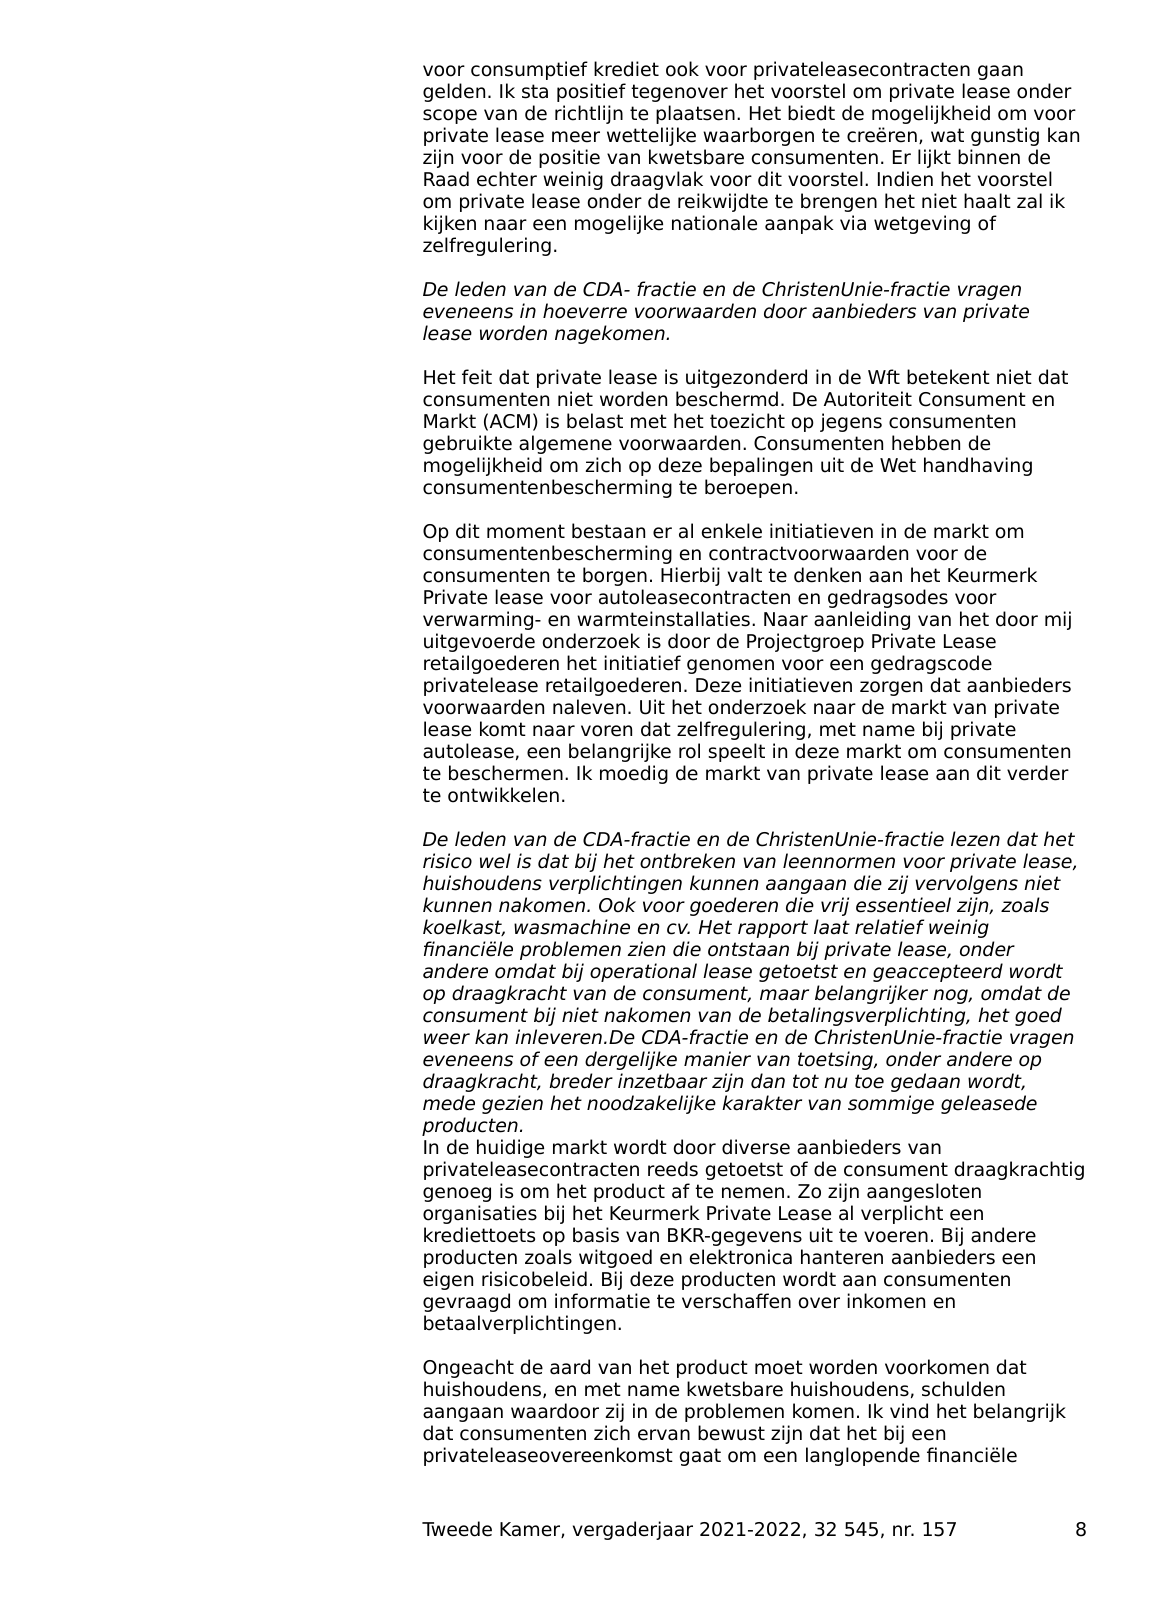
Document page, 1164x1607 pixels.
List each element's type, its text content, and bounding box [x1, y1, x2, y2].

text De leden van de CDA-fractie en de ChristenUnie-fractie lezen dat het risico wel is dat bij het ontbreken van leennormen voor private lease, huishoudens verplichtingen kunnen aangaan die zij vervolgens niet kunnen nakomen. Ook voor goederen die vrij essentieel zijn, zoals koelkast, wasmachine en cv. Het rapport laat relatief weinig financiële problemen zien die ontstaan bij private lease, onder andere omdat bij operational lease getoetst en geaccepteerd wordt op draagkracht van de consument, maar belangrijker nog, omdat de consument bij niet nakomen van de betalingsverplichting, het goed weer kan inleveren.De CDA-fractie en de ChristenUnie-fractie vragen eveneens of een dergelijke manier van toetsing, onder andere op draagkracht, breder inzetbaar zijn dan tot nu toe gedaan wordt, mede gezien het noodzakelijke karakter van sommige geleasede producten. [422, 829, 1087, 1137]
text Ongeacht de aard van het product moet worden voorkomen dat huishoudens, en met name kwetsbare huishoudens, schulden aangaan waardoor zij in de problemen komen. Ik vind het belangrijk dat consumenten zich ervan bewust zijn dat het bij een privateleaseovereenkomst gaat om een langlopende financiële [422, 1357, 1087, 1467]
text De leden van de CDA- fractie en de ChristenUnie-fractie vragen eveneens in hoeverre voorwaarden door aanbieders van private lease worden nagekomen. [422, 279, 1087, 345]
text voor consumptief krediet ook voor privateleasecontracten gaan gelden. Ik sta positief tegenover het voorstel om private lease onder scope van de richtlijn te plaatsen. Het biedt de mogelijkheid om voor private lease meer wettelijke waarborgen te creëren, wat gunstig kan zijn voor de positie van kwetsbare consumenten. Er lijkt binnen de Raad echter weinig draagvlak voor dit voorstel. Indien het voorstel om private lease onder de reikwijdte te brengen het niet haalt zal ik kijken naar een mogelijke nationale aanpak via wetgeving of zelfregulering. [422, 59, 1087, 257]
text In de huidige markt wordt door diverse aanbieders van privateleasecontracten reeds getoetst of de consument draagkrachtig genoeg is om het product af te nemen. Zo zijn aangesloten organisaties bij het Keurmerk Private Lease al verplicht een krediettoets op basis van BKR-gegevens uit te voeren. Bij andere producten zoals witgoed en elektronica hanteren aanbieders een eigen risicobeleid. Bij deze producten wordt aan consumenten gevraagd om informatie te verschaffen over inkomen en betaalverplichtingen. [422, 1137, 1087, 1335]
text Het feit dat private lease is uitgezonderd in de Wft betekent niet dat consumenten niet worden beschermd. De Autoriteit Consument en Markt (ACM) is belast met het toezicht op jegens consumenten gebruikte algemene voorwaarden. Consumenten hebben de mogelijkheid om zich op deze bepalingen uit de Wet handhaving consumentenbescherming te beroepen. [422, 367, 1087, 499]
text Op dit moment bestaan er al enkele initiatieven in de markt om consumentenbescherming en contractvoorwaarden voor de consumenten te borgen. Hierbij valt te denken aan het Keurmerk Private lease voor autoleasecontracten en gedragsodes voor verwarming- en warmteinstallaties. Naar aanleiding van het door mij uitgevoerde onderzoek is door de Projectgroep Private Lease retailgoederen het initiatief genomen voor een gedragscode privatelease retailgoederen. Deze initiatieven zorgen dat aanbieders voorwaarden naleven. Uit het onderzoek naar de markt van private lease komt naar voren dat zelfregulering, met name bij private autolease, een belangrijke rol speelt in deze markt om consumenten te beschermen. Ik moedig de markt van private lease aan dit verder te ontwikkelen. [422, 521, 1087, 807]
